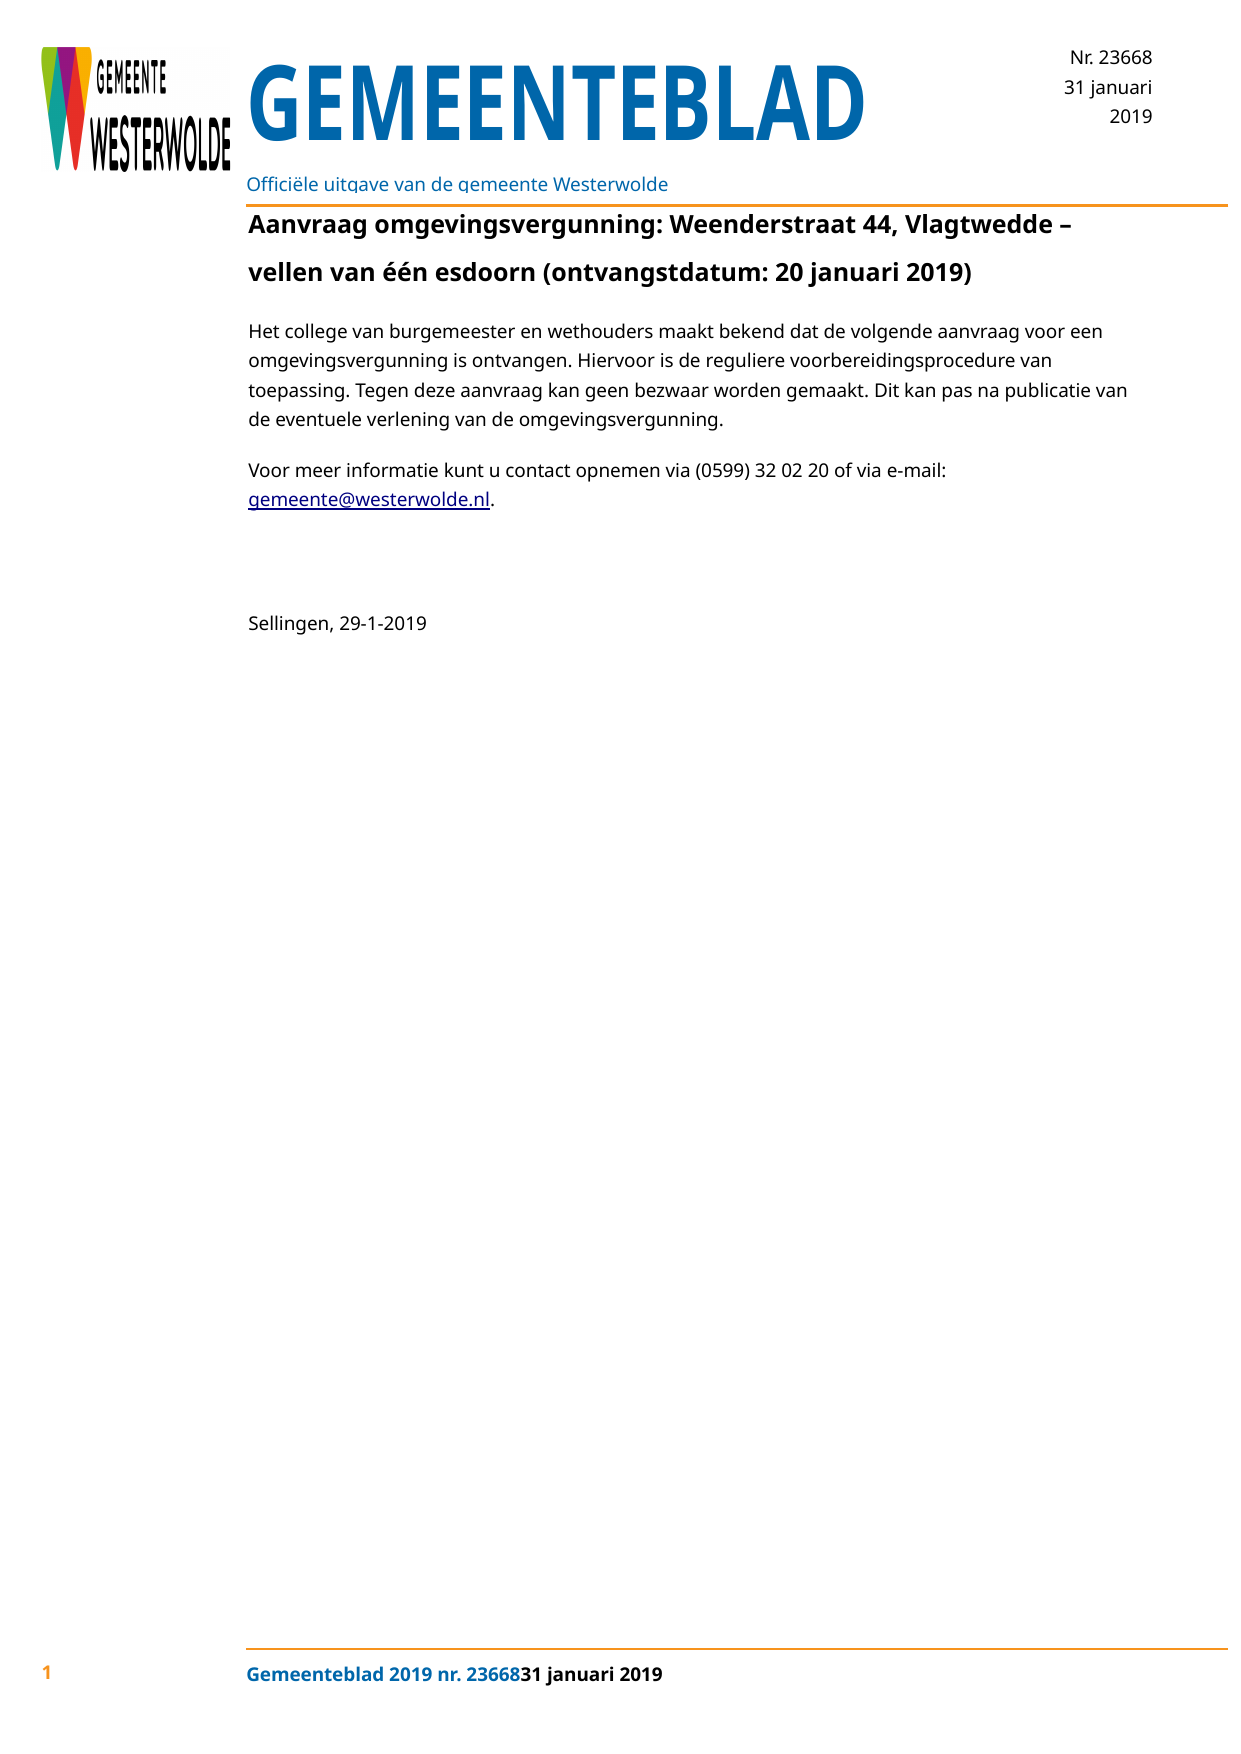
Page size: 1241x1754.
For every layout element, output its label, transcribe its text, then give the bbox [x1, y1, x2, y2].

picture [41, 47, 231, 172]
text Sellingen, 29-1-2019 [248, 611, 1152, 636]
text Aanvraag omgevingsvergunning: Weenderstraat 44, Vlagtwedde – vellen van één esdoorn (ontvangstdatum: 20 januari 2019) [248, 207, 1152, 288]
text Het college van burgemeester en wethouders maakt bekend dat de volgende aanvraag voor een omgevingsvergunning is ontvangen. Hiervoor is de reguliere voorbereidingsprocedure van toepassing. Tegen deze aanvraag kan geen bezwaar worden gemaakt. Dit kan pas na publicatie van de eventuele verlening van de omgevingsvergunning. [248, 318, 1152, 432]
text Voor meer informatie kunt u contact opnemen via (0599) 32 02 20 of via e-mail: gemeente@westerwolde.nl. [248, 457, 1152, 512]
